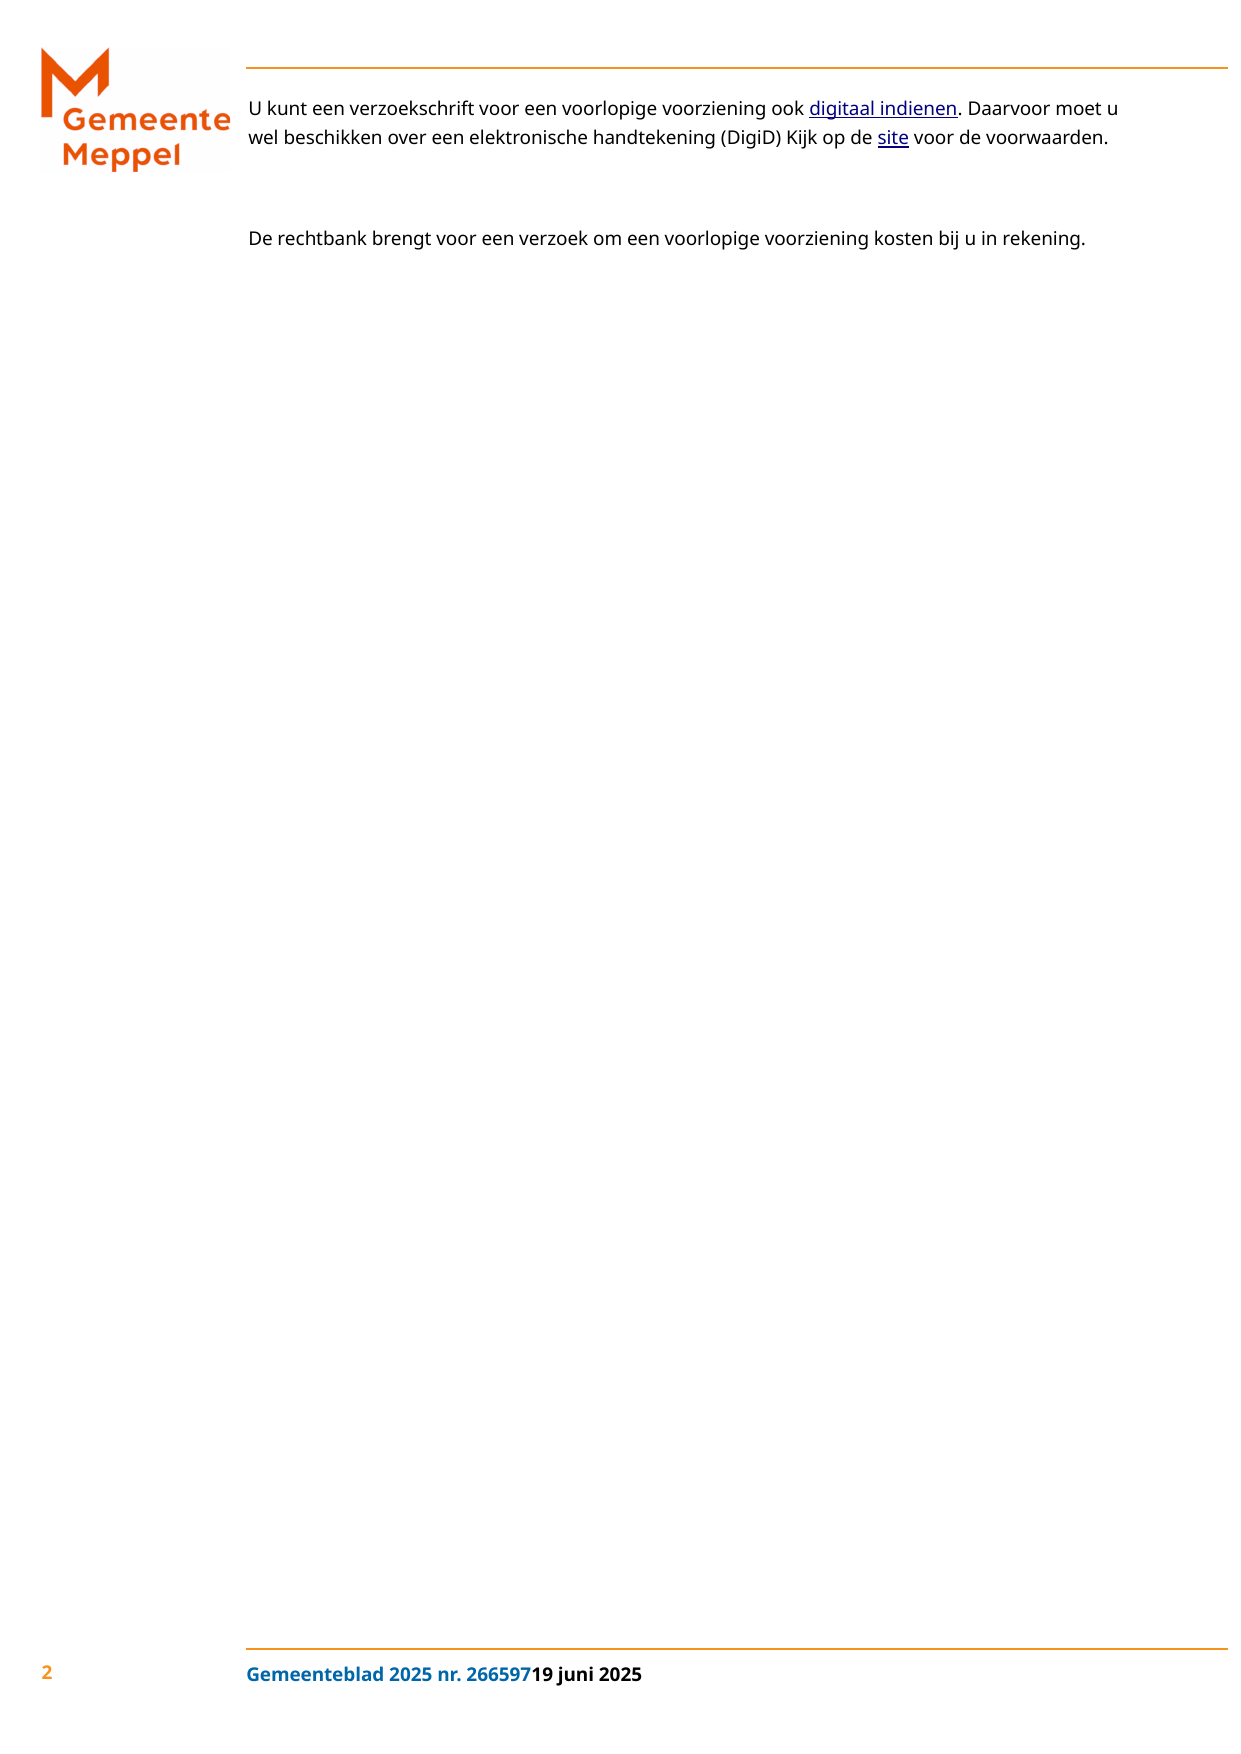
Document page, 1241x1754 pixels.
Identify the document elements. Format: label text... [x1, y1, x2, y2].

picture [41, 47, 231, 172]
text U kunt een verzoekschrift voor een voorlopige voorziening ook digitaal indienen. Daarvoor moet u wel beschikken over een elektronische handtekening (DigiD) Kijk op de site voor de voorwaarden. [248, 95, 1152, 150]
text De rechtbank brengt voor een verzoek om een voorlopige voorziening kosten bij u in rekening. [248, 225, 1152, 251]
